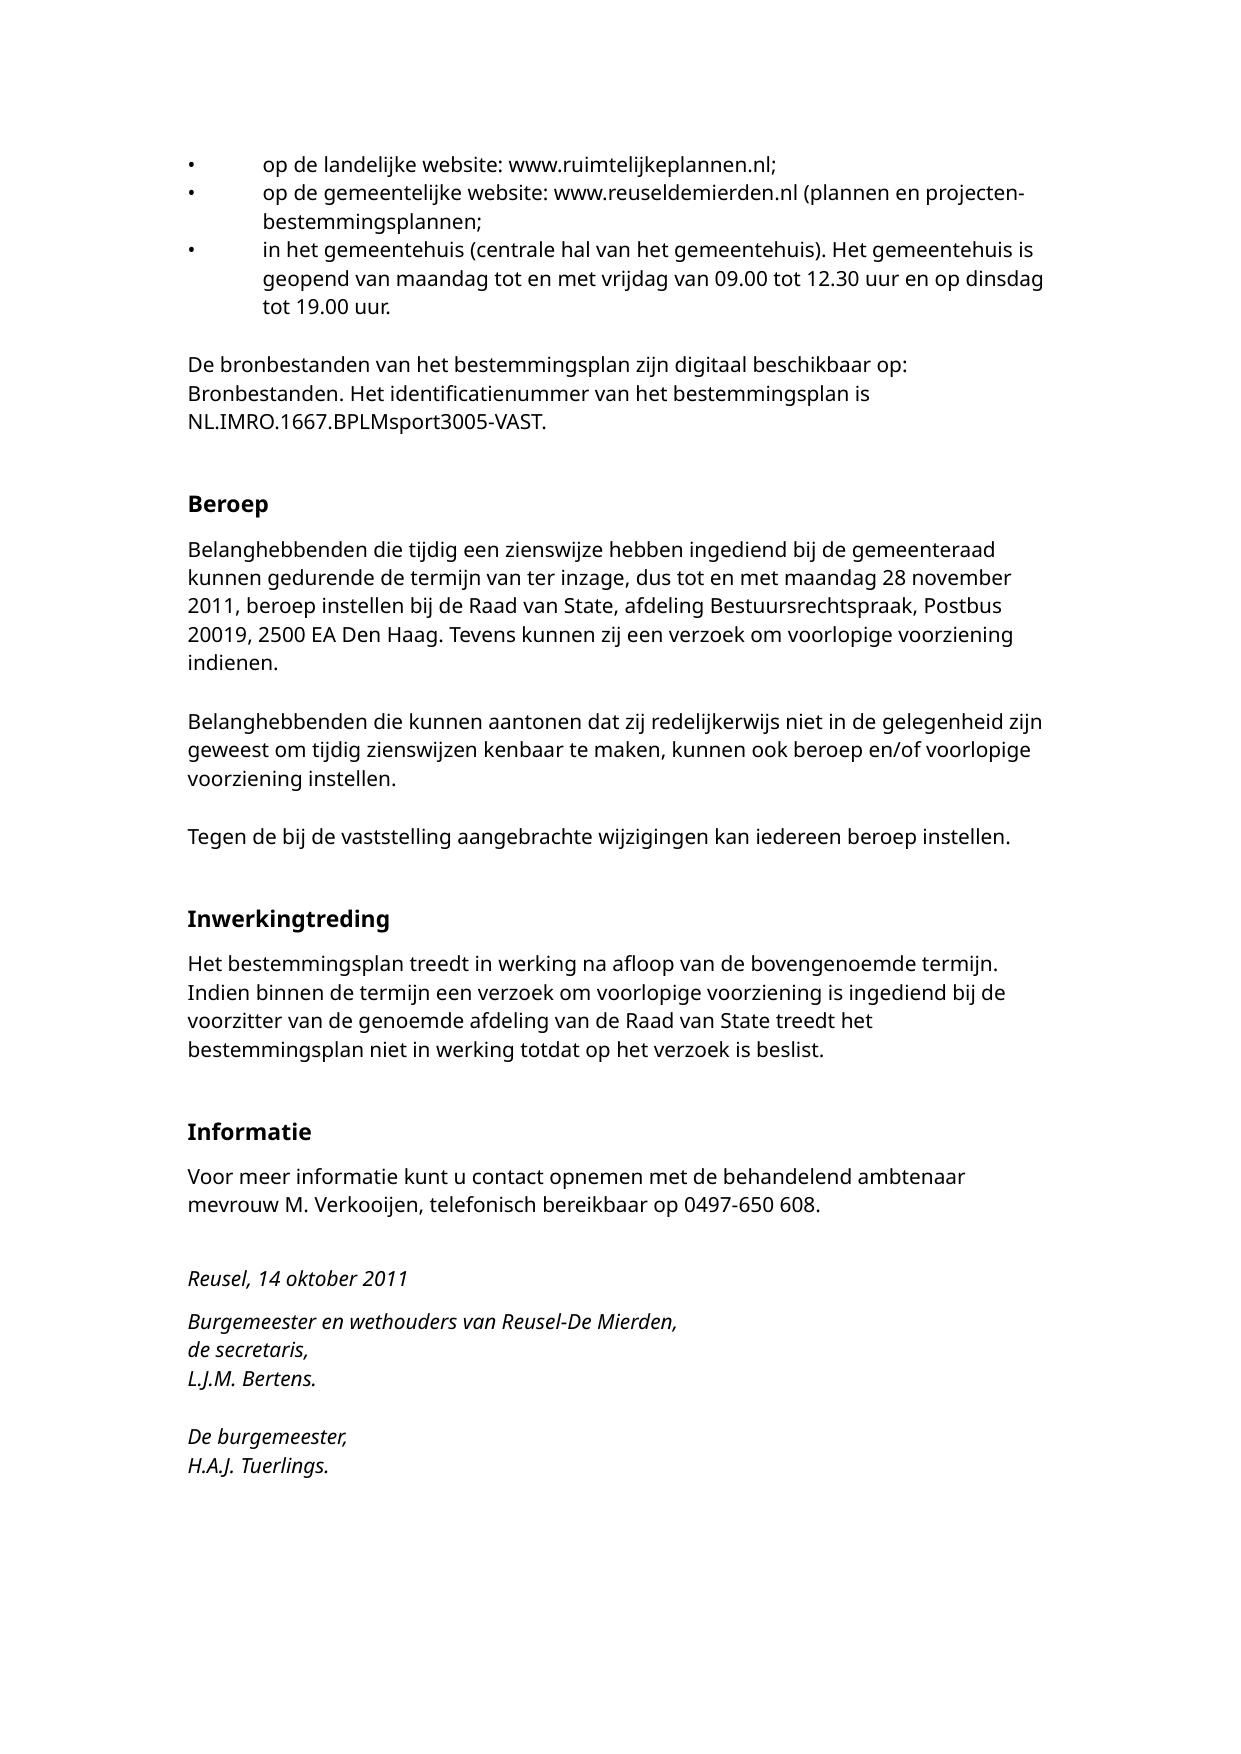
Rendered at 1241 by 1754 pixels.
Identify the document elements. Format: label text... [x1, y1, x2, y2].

text H.A.J. Tuerlings. [187, 1451, 1053, 1479]
text De bronbestanden van het bestemmingsplan zijn digitaal beschikbaar op: Bronbestanden. Het identificatienummer van het bestemmingsplan is NL.IMRO.1667.BPLMsport3005-VAST. [187, 351, 1053, 436]
text Belanghebbenden die kunnen aantonen dat zij redelijkerwijs niet in de gelegenheid zijn geweest om tijdig zienswijzen kenbaar te maken, kunnen ook beroep en/of voorlopige voorziening instellen. [187, 707, 1053, 792]
text De burgemeester, [187, 1422, 1053, 1451]
text Voor meer informatie kunt u contact opnemen met de behandelend ambtenaar mevrouw M. Verkooijen, telefonisch bereikbaar op 0497-650 608. [187, 1162, 1053, 1219]
list op de gemeentelijke website: www.reuseldemierden.nl (plannen en projecten-bestemmingsplannen; [187, 178, 1053, 235]
subtitle Informatie [187, 1116, 1053, 1147]
text Burgemeester en wethouders van Reusel-De Mierden, [187, 1307, 1053, 1336]
subtitle Inwerkingtreding [187, 903, 1053, 934]
text Belanghebbenden die tijdig een zienswijze hebben ingediend bij de gemeenteraad kunnen gedurende de termijn van ter inzage, dus tot en met maandag 28 november 2011, beroep instellen bij de Raad van State, afdeling Bestuursrechtspraak, Postbus 20019, 2500 EA Den Haag. Tevens kunnen zij een verzoek om voorlopige voorziening indienen. [187, 535, 1053, 677]
list in het gemeentehuis (centrale hal van het gemeentehuis). Het gemeentehuis is geopend van maandag tot en met vrijdag van 09.00 tot 12.30 uur en op dinsdag tot 19.00 uur. [187, 235, 1053, 321]
text Tegen de bij de vaststelling aangebrachte wijzigingen kan iedereen beroep instellen. [187, 822, 1053, 851]
subtitle Beroep [187, 488, 1053, 520]
list op de landelijke website: www.ruimtelijkeplannen.nl; [187, 150, 1053, 178]
text Reusel, 14 oktober 2011 [187, 1264, 1053, 1292]
text de secretaris, [187, 1336, 1053, 1364]
text L.J.M. Bertens. [187, 1364, 1053, 1392]
text Het bestemmingsplan treedt in werking na afloop van de bovengenoemde termijn. Indien binnen de termijn een verzoek om voorlopige voorziening is ingediend bij de voorzitter van de genoemde afdeling van de Raad van State treedt het bestemmingsplan niet in werking totdat op het verzoek is beslist. [187, 949, 1053, 1063]
